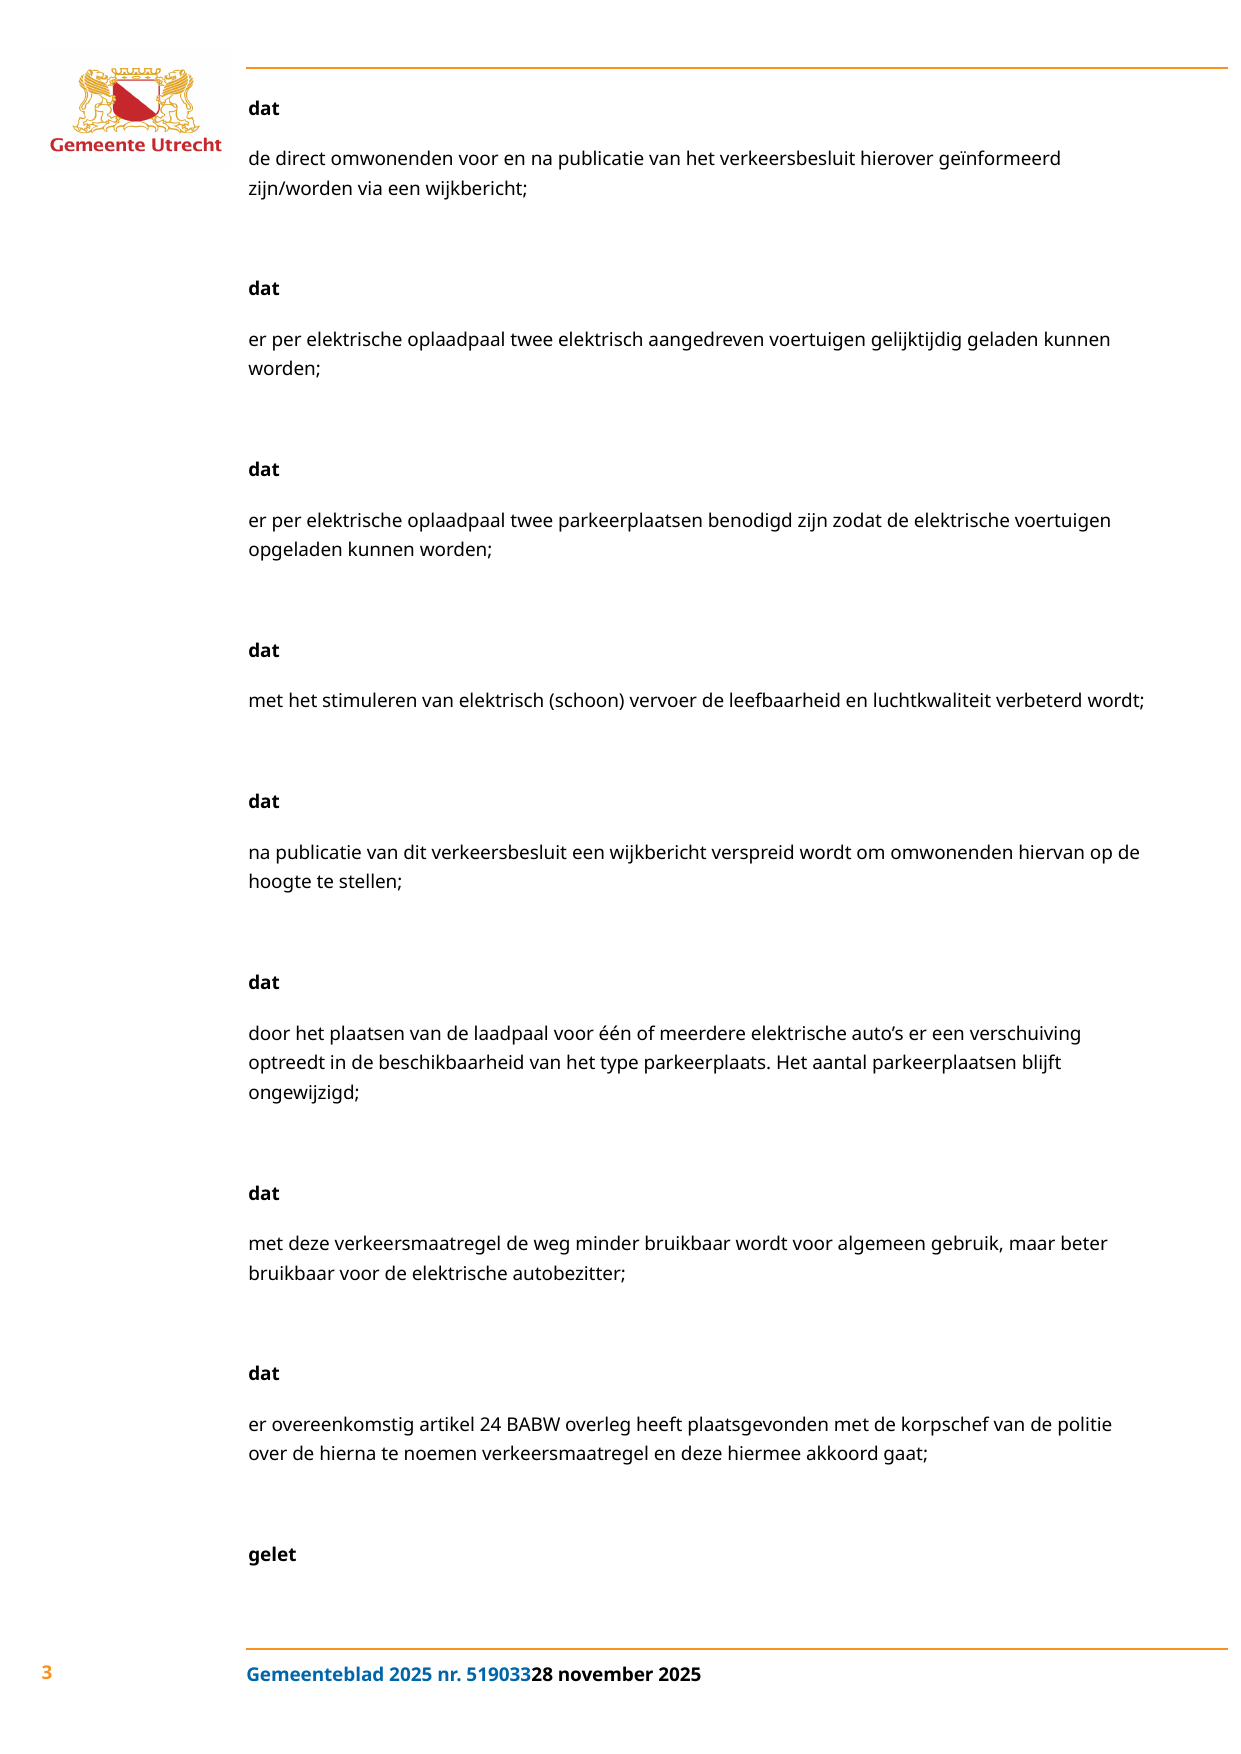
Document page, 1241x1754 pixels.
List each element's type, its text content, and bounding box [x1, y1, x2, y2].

text gelet [248, 1541, 1152, 1567]
text dat [248, 95, 1152, 121]
picture [41, 47, 231, 172]
text dat [248, 788, 1152, 814]
text na publicatie van dit verkeersbesluit een wijkbericht verspreid wordt om omwonenden hiervan op de hoogte te stellen; [248, 839, 1152, 894]
text er overeenkomstig artikel 24 BABW overleg heeft plaatsgevonden met de korpschef van de politie over de hierna te noemen verkeersmaatregel en deze hiermee akkoord gaat; [248, 1411, 1152, 1466]
text met het stimuleren van elektrisch (schoon) vervoer de leefbaarheid en luchtkwaliteit verbeterd wordt; [248, 688, 1152, 713]
text er per elektrische oplaadpaal twee parkeerplaatsen benodigd zijn zodat de elektrische voertuigen opgeladen kunnen worden; [248, 507, 1152, 562]
text dat [248, 276, 1152, 301]
text dat [248, 637, 1152, 663]
text er per elektrische oplaadpaal twee elektrisch aangedreven voertuigen gelijktijdig geladen kunnen worden; [248, 326, 1152, 381]
text dat [248, 1361, 1152, 1386]
text door het plaatsen van de laadpaal voor één of meerdere elektrische auto’s er een verschuiving optreedt in de beschikbaarheid van het type parkeerplaats. Het aantal parkeerplaatsen blijft ongewijzigd; [248, 1020, 1152, 1105]
text dat [248, 1180, 1152, 1206]
text met deze verkeersmaatregel de weg minder bruikbaar wordt voor algemeen gebruik, maar beter bruikbaar voor de elektrische autobezitter; [248, 1230, 1152, 1286]
text dat [248, 456, 1152, 482]
text de direct omwonenden voor en na publicatie van het verkeersbesluit hierover geïnformeerd zijn/worden via een wijkbericht; [248, 145, 1152, 201]
text dat [248, 969, 1152, 995]
